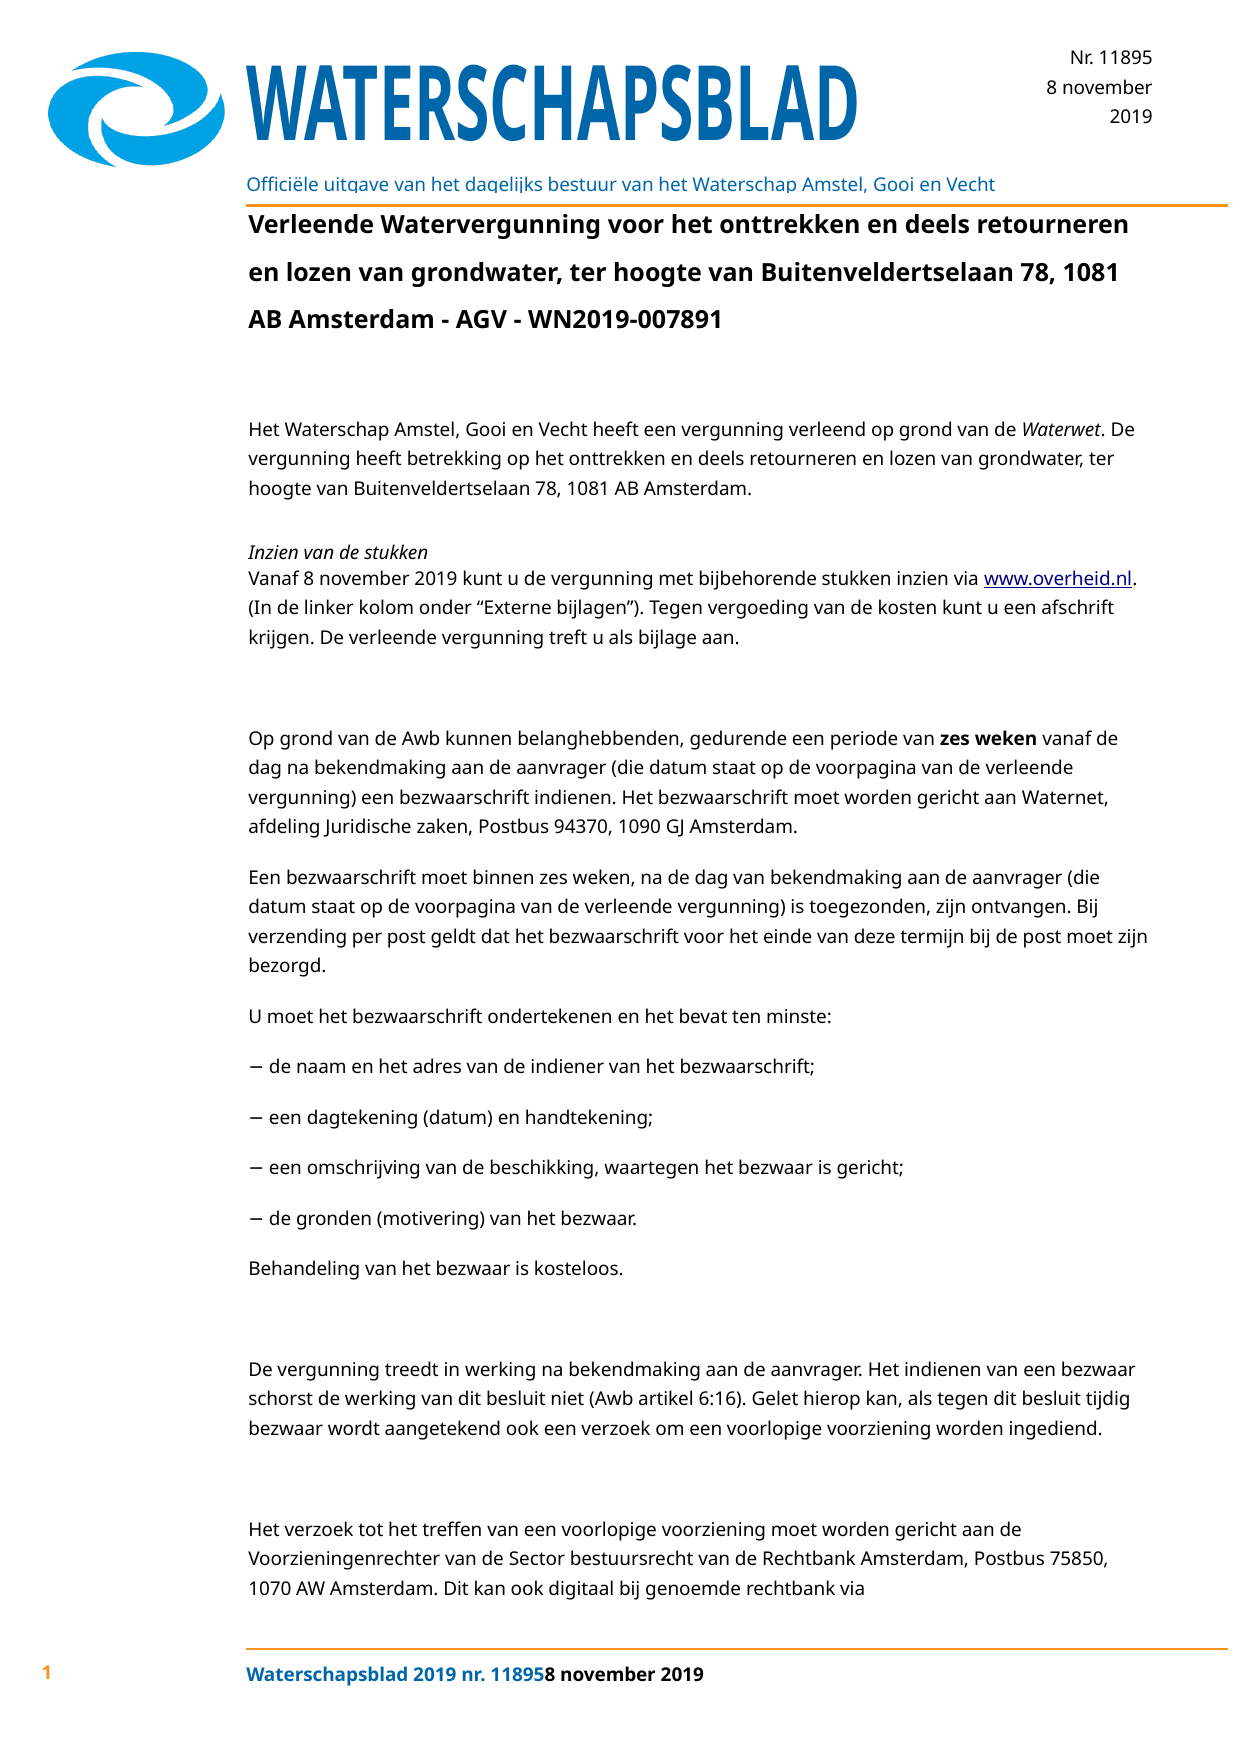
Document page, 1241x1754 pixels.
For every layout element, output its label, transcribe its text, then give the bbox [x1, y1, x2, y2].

text − een omschrijving van de beschikking, waartegen het bezwaar is gericht; [248, 1154, 1152, 1180]
text Het verzoek tot het treffen van een voorlopige voorziening moet worden gericht aan de Voorzieningenrechter van de Sector bestuursrecht van de Rechtbank Amsterdam, Postbus 75850, 1070 AW Amsterdam. Dit kan ook digitaal bij genoemde rechtbank via [248, 1516, 1152, 1601]
text Behandeling van het bezwaar is kosteloos. [248, 1255, 1152, 1281]
text − de gronden (motivering) van het bezwaar. [248, 1205, 1152, 1231]
text Op grond van de Awb kunnen belanghebbenden, gedurende een periode van zes weken vanaf de dag na bekendmaking aan de aanvrager (die datum staat op de voorpagina van de verleende vergunning) een bezwaarschrift indienen. Het bezwaarschrift moet worden gericht aan Waternet, afdeling Juridische zaken, Postbus 94370, 1090 GJ Amsterdam. [248, 725, 1152, 839]
text U moet het bezwaarschrift ondertekenen en het bevat ten minste: [248, 1003, 1152, 1029]
text Inzien van de stukken [248, 539, 1152, 565]
text Vanaf 8 november 2019 kunt u de vergunning met bijbehorende stukken inzien via www.overheid.nl. (In de linker kolom onder “Externe bijlagen”). Tegen vergoeding van de kosten kunt u een afschrift krijgen. De verleende vergunning treft u als bijlage aan. [248, 565, 1152, 650]
picture [41, 47, 231, 172]
text − een dagtekening (datum) en handtekening; [248, 1104, 1152, 1130]
text Verleende Watervergunning voor het onttrekken en deels retourneren en lozen van grondwater, ter hoogte van Buitenveldertselaan 78, 1081 AB Amsterdam - AGV - WN2019-007891 [248, 207, 1152, 336]
text Een bezwaarschrift moet binnen zes weken, na de dag van bekendmaking aan de aanvrager (die datum staat op de voorpagina van de verleende vergunning) is toegezonden, zijn ontvangen. Bij verzending per post geldt dat het bezwaarschrift voor het einde van deze termijn bij de post moet zijn bezorgd. [248, 864, 1152, 978]
text Het Waterschap Amstel, Gooi en Vecht heeft een vergunning verleend op grond van de Waterwet. De vergunning heeft betrekking op het onttrekken en deels retourneren en lozen van grondwater, ter hoogte van Buitenveldertselaan 78, 1081 AB Amsterdam. [248, 416, 1152, 501]
text − de naam en het adres van de indiener van het bezwaarschrift; [248, 1053, 1152, 1079]
text De vergunning treedt in werking na bekendmaking aan de aanvrager. Het indienen van een bezwaar schorst de werking van dit besluit niet (Awb artikel 6:16). Gelet hierop kan, als tegen dit besluit tijdig bezwaar wordt aangetekend ook een verzoek om een voorlopige voorziening worden ingediend. [248, 1356, 1152, 1441]
